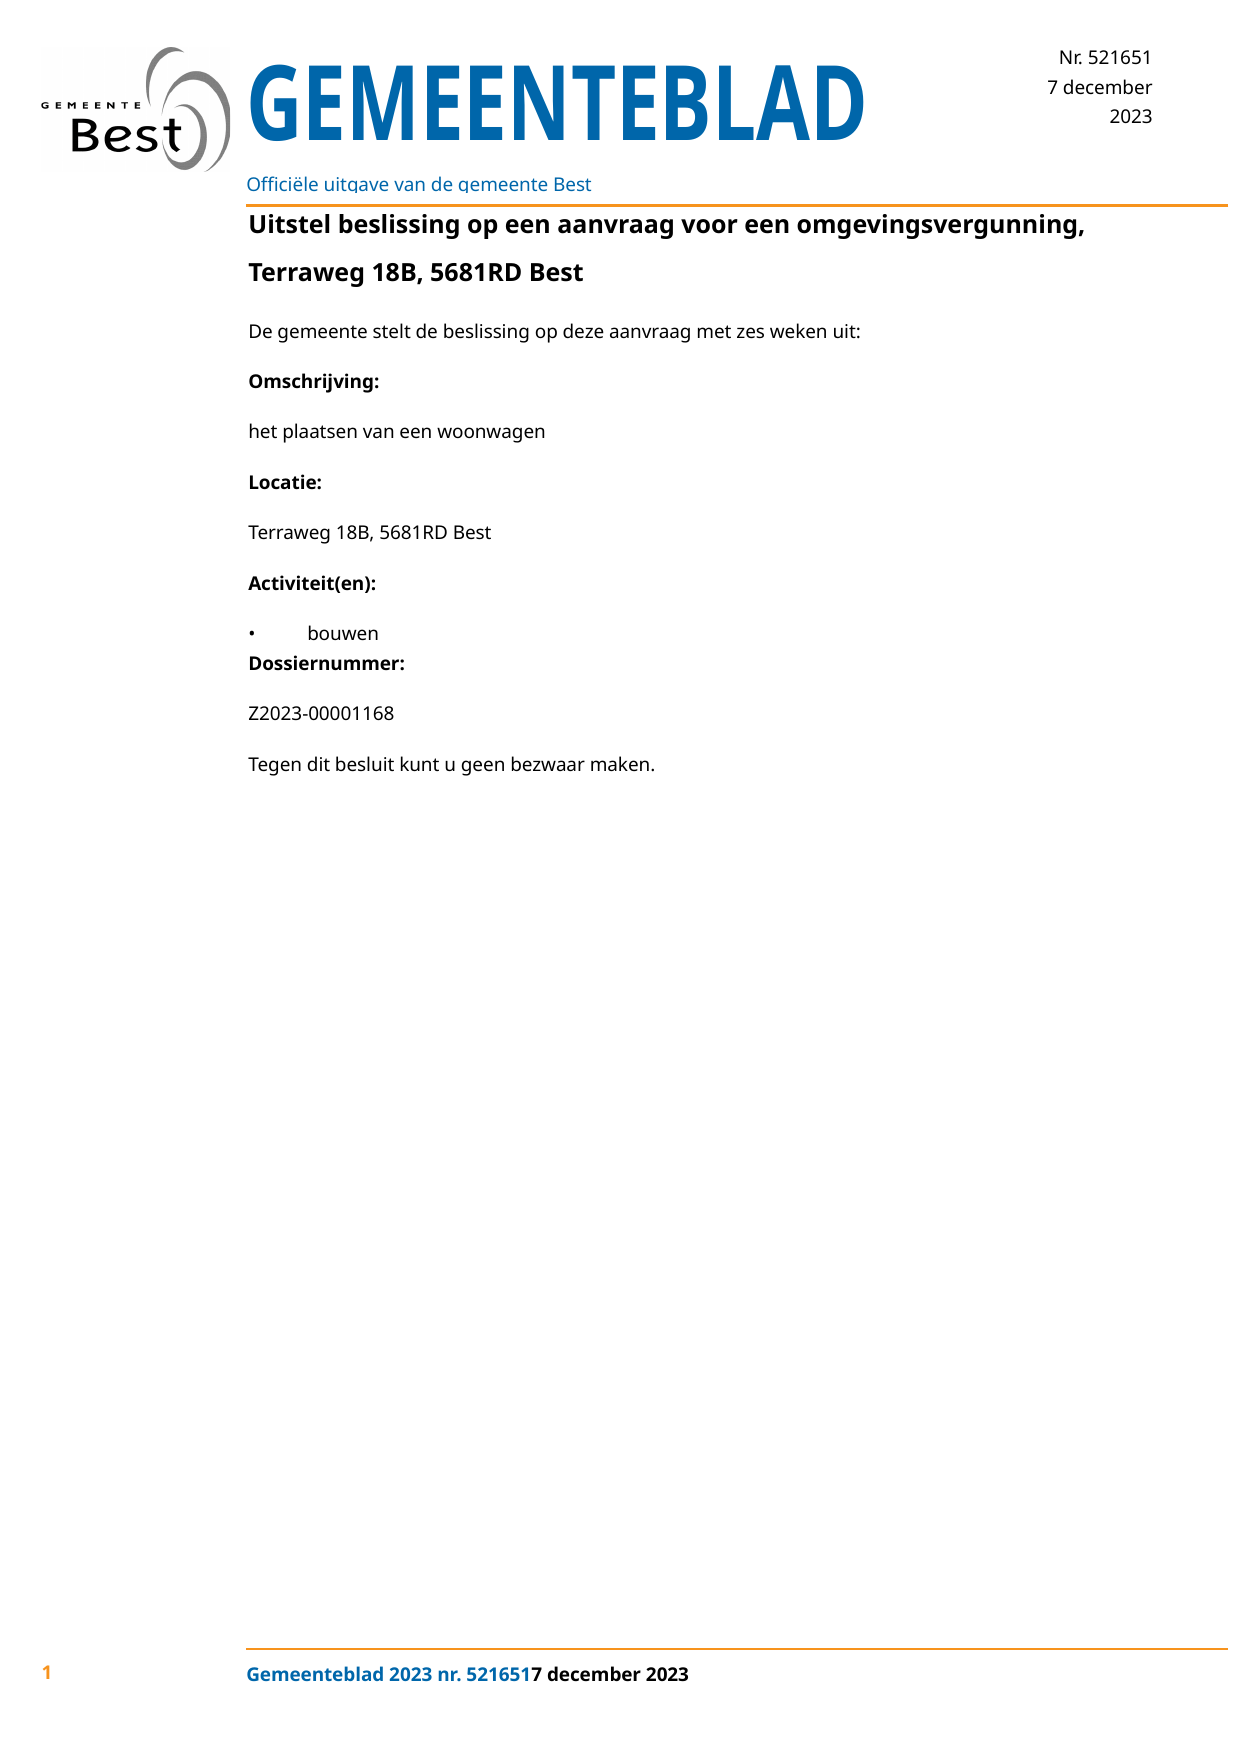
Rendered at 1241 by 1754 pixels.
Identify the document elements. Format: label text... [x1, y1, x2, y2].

text Omschrijving: [248, 368, 1152, 394]
list bouwen [248, 620, 1152, 646]
picture [41, 47, 231, 172]
text Activiteit(en): [248, 570, 1152, 596]
text Z2023-00001168 [248, 700, 1152, 726]
text Locatie: [248, 469, 1152, 495]
text Tegen dit besluit kunt u geen bezwaar maken. [248, 751, 1152, 777]
text De gemeente stelt de beslissing op deze aanvraag met zes weken uit: [248, 318, 1152, 344]
text Uitstel beslissing op een aanvraag voor een omgevingsvergunning, Terraweg 18B, 5681RD Best [248, 207, 1152, 288]
text Dossiernummer: [248, 650, 1152, 676]
text Terraweg 18B, 5681RD Best [248, 519, 1152, 545]
text het plaatsen van een woonwagen [248, 419, 1152, 444]
